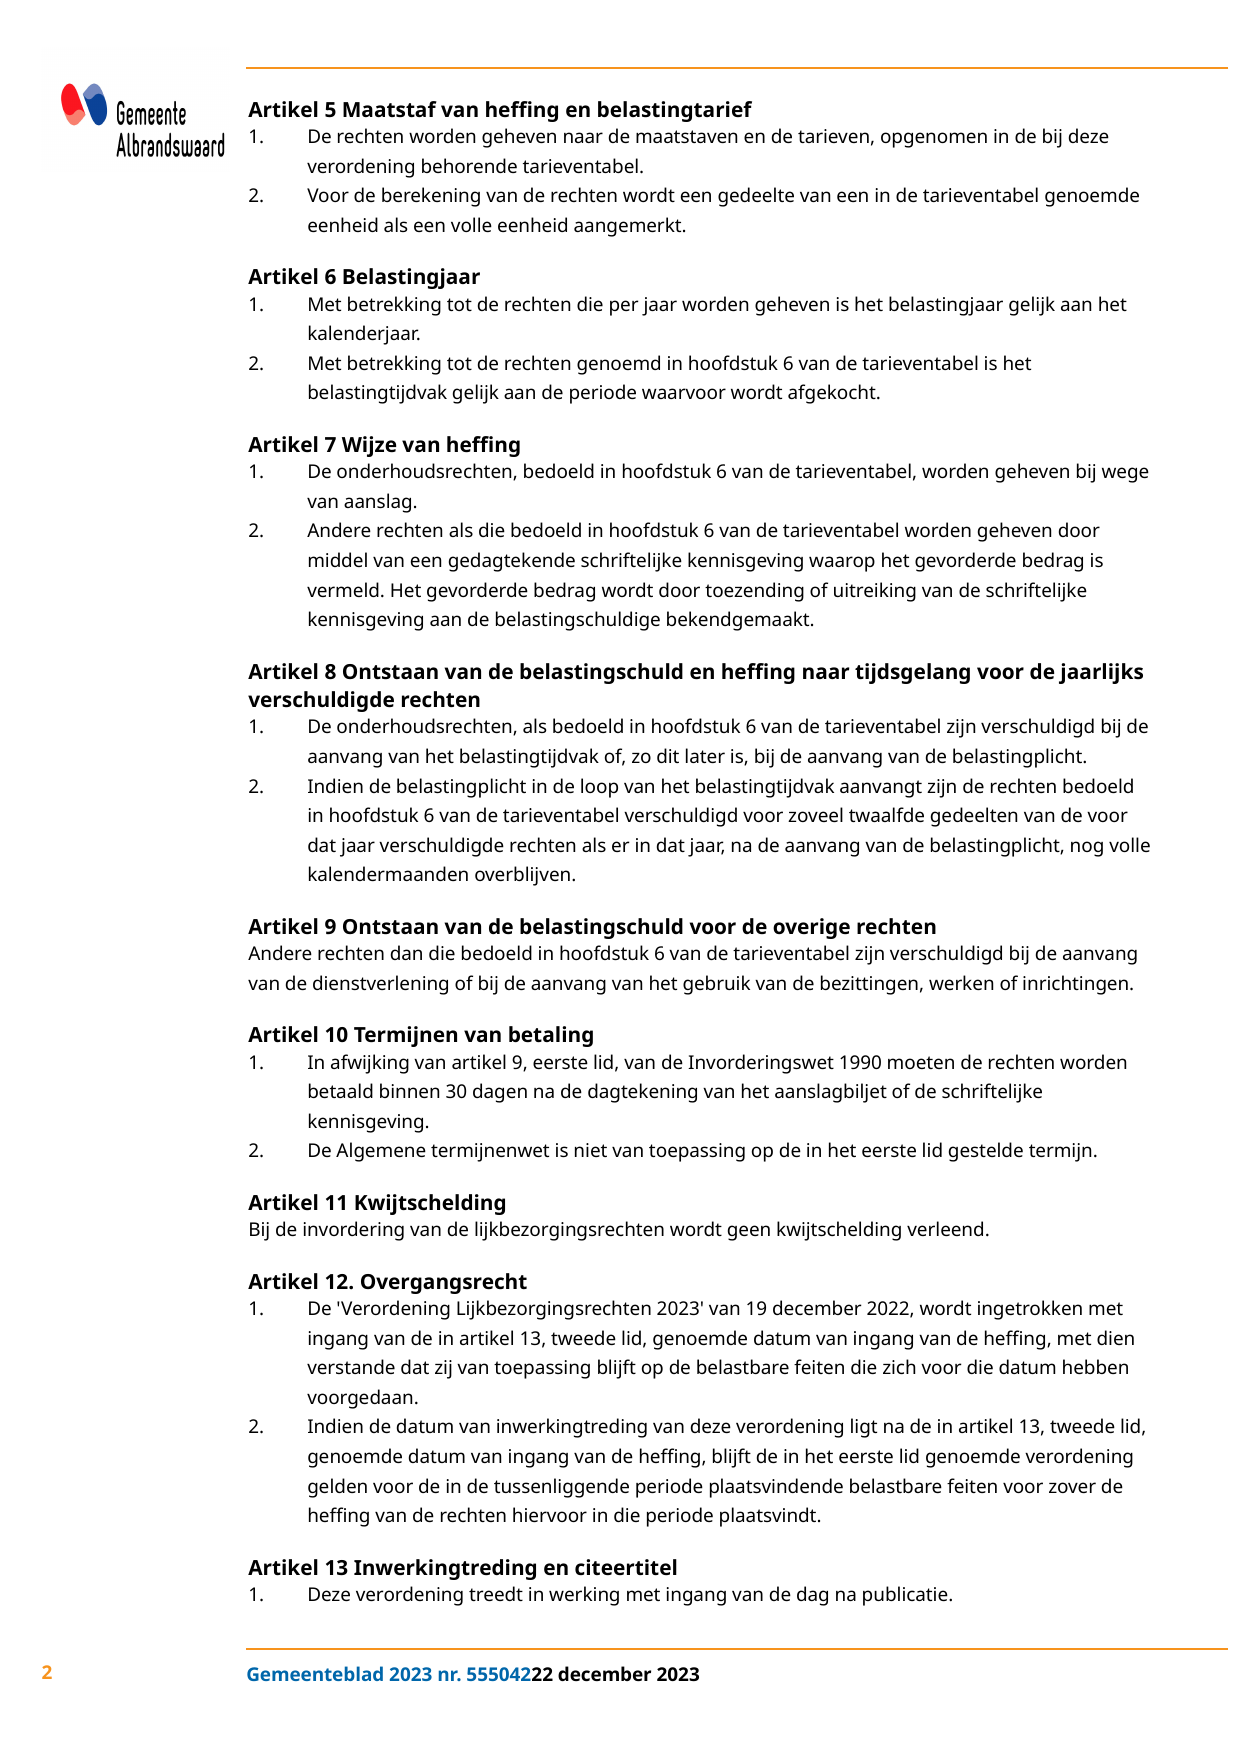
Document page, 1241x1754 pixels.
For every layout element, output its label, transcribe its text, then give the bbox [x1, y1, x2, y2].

text Artikel 6 Belastingjaar [248, 262, 1152, 291]
list De onderhoudsrechten, bedoeld in hoofdstuk 6 van de tarieventabel, worden geheven bij wege van aanslag. [248, 458, 1152, 514]
text Andere rechten dan die bedoeld in hoofdstuk 6 van de tarieventabel zijn verschuldigd bij de aanvang van de dienstverlening of bij de aanvang van het gebruik van de bezittingen, werken of inrichtingen. [248, 940, 1152, 996]
list De onderhoudsrechten, als bedoeld in hoofdstuk 6 van de tarieventabel zijn verschuldigd bij de aanvang van het belastingtijdvak of, zo dit later is, bij de aanvang van de belastingplicht. [248, 714, 1152, 769]
list Deze verordening treedt in werking met ingang van de dag na publicatie. [248, 1581, 1152, 1607]
list Andere rechten als die bedoeld in hoofdstuk 6 van de tarieventabel worden geheven door middel van een gedagtekende schriftelijke kennisgeving waarop het gevorderde bedrag is vermeld. Het gevorderde bedrag wordt door toezending of uitreiking van de schriftelijke kennisgeving aan de belastingschuldige bekendgemaakt. [248, 518, 1152, 632]
text Artikel 10 Termijnen van betaling [248, 1020, 1152, 1049]
list Indien de datum van inwerkingtreding van deze verordening ligt na de in artikel 13, tweede lid, genoemde datum van ingang van de heffing, blijft de in het eerste lid genoemde verordening gelden voor de in de tussenliggende periode plaatsvindende belastbare feiten voor zover de heffing van de rechten hiervoor in die periode plaatsvindt. [248, 1414, 1152, 1528]
list Met betrekking tot de rechten genoemd in hoofdstuk 6 van de tarieventabel is het belastingtijdvak gelijk aan de periode waarvoor wordt afgekocht. [248, 350, 1152, 405]
list In afwijking van artikel 9, eerste lid, van de Invorderingswet 1990 moeten de rechten worden betaald binnen 30 dagen na de dagtekening van het aanslagbiljet of de schriftelijke kennisgeving. [248, 1049, 1152, 1134]
list Met betrekking tot de rechten die per jaar worden geheven is het belastingjaar gelijk aan het kalenderjaar. [248, 291, 1152, 346]
picture [41, 47, 231, 172]
text Artikel 5 Maatstaf van heffing en belastingtarief [248, 95, 1152, 123]
text Artikel 12. Overgangsrecht [248, 1267, 1152, 1295]
text Bij de invordering van de lijkbezorgingsrechten wordt geen kwijtschelding verleend. [248, 1216, 1152, 1242]
text Artikel 7 Wijze van heffing [248, 430, 1152, 458]
text Artikel 9 Ontstaan van de belastingschuld voor de overige rechten [248, 912, 1152, 940]
list De 'Verordening Lijkbezorgingsrechten 2023' van 19 december 2022, wordt ingetrokken met ingang van de in artikel 13, tweede lid, genoemde datum van ingang van de heffing, met dien verstande dat zij van toepassing blijft op de belastbare feiten die zich voor die datum hebben voorgedaan. [248, 1295, 1152, 1410]
text Artikel 8 Ontstaan van de belastingschuld en heffing naar tijdsgelang voor de jaarlijks verschuldigde rechten [248, 657, 1152, 714]
list De rechten worden geheven naar de maatstaven en de tarieven, opgenomen in de bij deze verordening behorende tarieventabel. [248, 123, 1152, 178]
text Artikel 13 Inwerkingtreding en citeertitel [248, 1553, 1152, 1581]
list De Algemene termijnenwet is niet van toepassing op de in het eerste lid gestelde termijn. [248, 1138, 1152, 1163]
list Indien de belastingplicht in de loop van het belastingtijdvak aanvangt zijn de rechten bedoeld in hoofdstuk 6 van de tarieventabel verschuldigd voor zoveel twaalfde gedeelten van de voor dat jaar verschuldigde rechten als er in dat jaar, na de aanvang van de belastingplicht, nog volle kalendermaanden overblijven. [248, 773, 1152, 887]
text Artikel 11 Kwijtschelding [248, 1188, 1152, 1216]
list Voor de berekening van de rechten wordt een gedeelte van een in de tarieventabel genoemde eenheid als een volle eenheid aangemerkt. [248, 182, 1152, 238]
